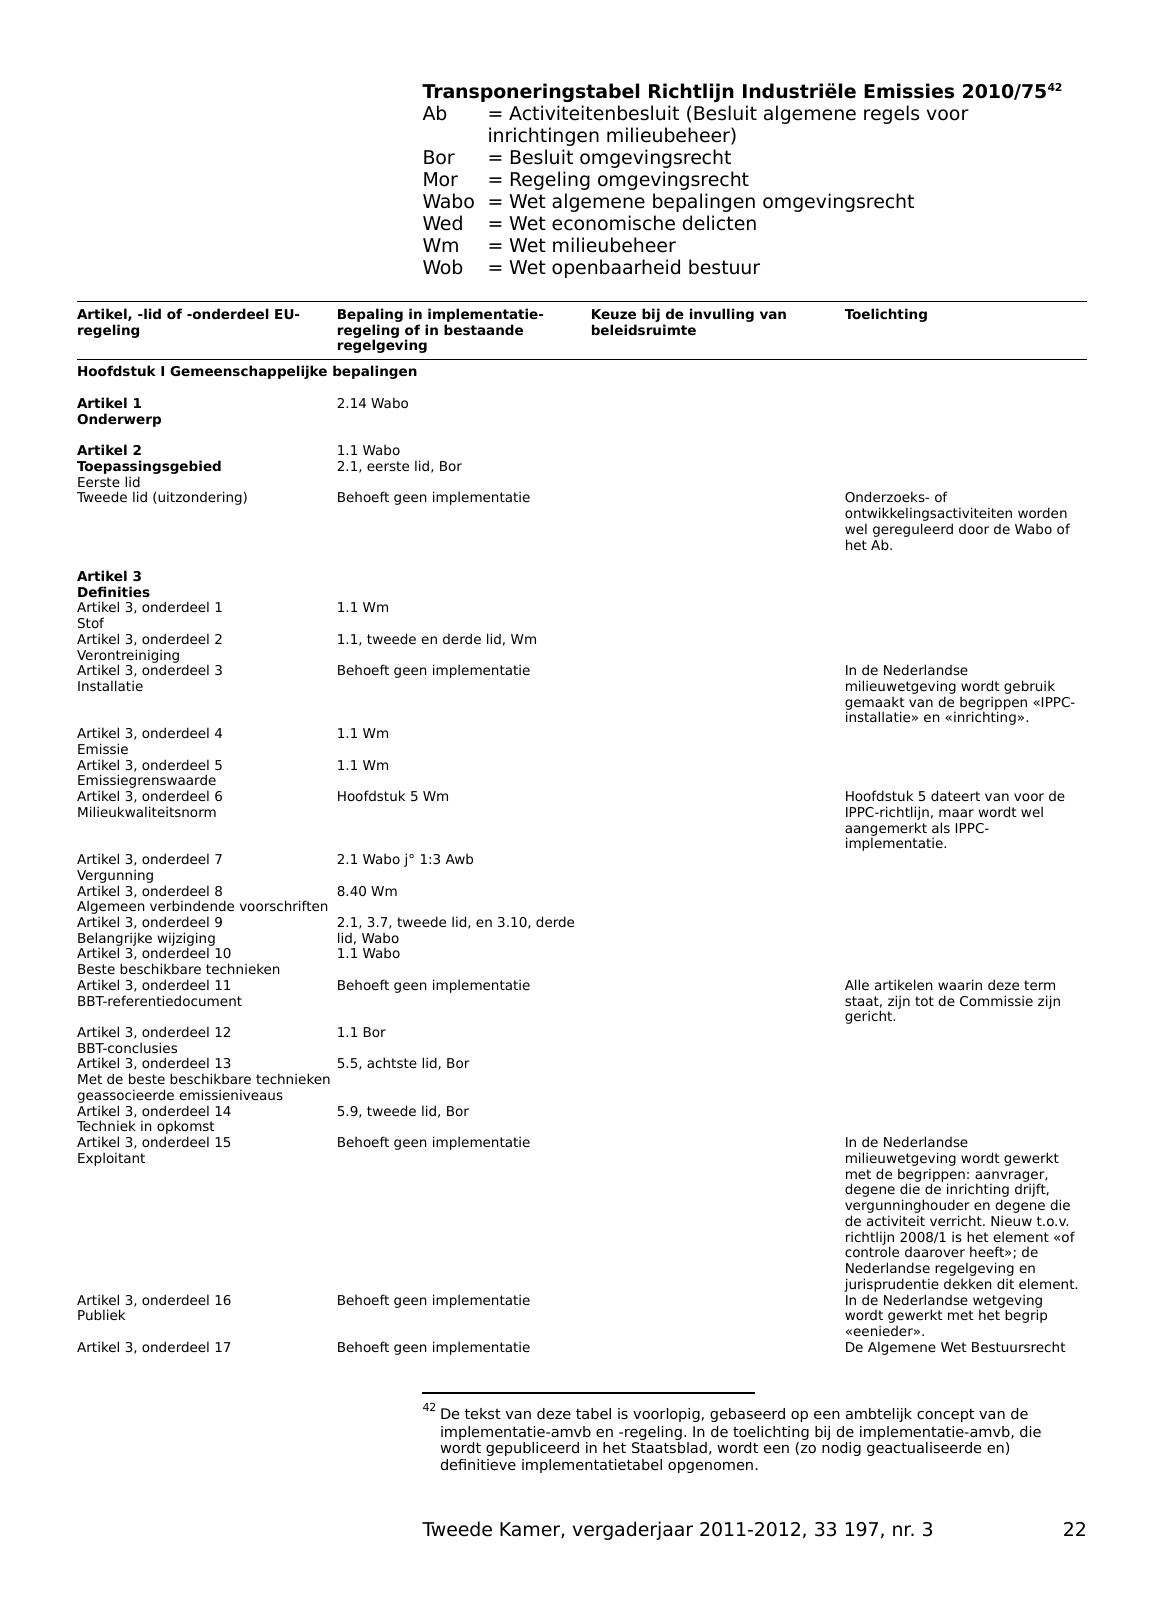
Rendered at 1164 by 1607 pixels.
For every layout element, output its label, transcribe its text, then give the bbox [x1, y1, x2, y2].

table_cell Artikel 3, onderdeel 9 Belangrijke wijziging [77, 915, 331, 946]
table_cell Artikel 3, onderdeel 2 Verontreiniging [77, 632, 331, 663]
table_cell Artikel 2 Toepassingsgebied Eerste lid [77, 443, 331, 490]
table_cell [839, 758, 1087, 789]
table_cell 5.9, tweede lid, Bor [331, 1104, 584, 1135]
table_cell [839, 852, 1087, 883]
table_cell Artikel 1 Onderwerp [77, 396, 331, 427]
table_cell [585, 1104, 838, 1135]
table_cell Artikel 3, onderdeel 13 Met de beste beschikbare technieken geassocieerde emissieniveaus [77, 1056, 331, 1103]
table_cell [839, 1056, 1087, 1103]
table_cell [839, 1104, 1087, 1135]
table_cell [77, 553, 331, 569]
table_cell [585, 490, 838, 553]
text Wob = Wet openbaarheid bestuur [422, 257, 1087, 279]
table_cell In de Nederlandse wetgeving wordt gewerkt met het begrip «eenieder». [839, 1292, 1087, 1339]
table_cell [585, 1056, 838, 1103]
table_cell Artikel 3, onderdeel 17 [77, 1340, 331, 1355]
table_cell Artikel 3, onderdeel 10 Beste beschikbare technieken [77, 946, 331, 978]
table_cell Behoeft geen implementatie [331, 978, 584, 1025]
table_cell Tweede lid (uitzondering) [77, 490, 331, 553]
table_cell Artikel 3, onderdeel 16 Publiek [77, 1292, 331, 1339]
table_cell Artikel 3, onderdeel 3 Installatie [77, 663, 331, 726]
text Wed = Wet economische delicten [422, 213, 1087, 235]
table_cell [839, 396, 1087, 427]
text Wm = Wet milieubeheer [422, 235, 1087, 257]
table_cell Artikel 3, onderdeel 15 Exploitant [77, 1135, 331, 1292]
table_cell 2.1 Wabo j° 1:3 Awb [331, 852, 584, 883]
text Ab = Activiteitenbesluit (Besluit algemene regels voor inrichtingen milieubeheer) [422, 103, 1087, 147]
table_cell Artikel 3, onderdeel 11 BBT-referentiedocument [77, 978, 331, 1025]
subtitle Transponeringstabel Richtlijn Industriële Emissies 2010/75 [422, 81, 1087, 103]
table_cell In de Nederlandse milieuwetgeving wordt gewerkt met de begrippen: aanvrager, degene die de inrichting drijft, vergunninghouder en degene die de activiteit verricht. Nieuw t.o.v. richtlijn 2008/1 is het element «of controle daarover heeft»; de Nederlandse regelgeving en jurisprudentie dekken dit element. [839, 1135, 1087, 1292]
table_cell Artikel 3, onderdeel 7 Vergunning [77, 852, 331, 883]
table_cell [839, 632, 1087, 663]
table_cell [585, 789, 838, 852]
table_cell Hoofdstuk 5 dateert van voor de IPPC-richtlijn, maar wordt wel aangemerkt als IPPC-implementatie. [839, 789, 1087, 852]
table_cell [585, 1025, 838, 1056]
table_cell [331, 553, 584, 569]
table_cell Behoeft geen implementatie [331, 663, 584, 726]
table_cell [585, 726, 838, 757]
table_cell 2.1, 3.7, tweede lid, en 3.10, derde lid, Wabo [331, 915, 584, 946]
table_cell [585, 427, 838, 443]
table_cell [77, 427, 331, 443]
table_cell [585, 1292, 838, 1339]
table_header Toelichting [839, 302, 1087, 358]
table_cell [331, 569, 584, 600]
table_cell [585, 883, 838, 915]
table_cell [839, 427, 1087, 443]
table_cell [585, 1135, 838, 1292]
table_cell Artikel 3, onderdeel 6 Milieukwaliteitsnorm [77, 789, 331, 852]
table_cell [585, 1340, 838, 1355]
text Bor = Besluit omgevingsrecht [422, 147, 1087, 169]
table_cell [585, 852, 838, 883]
table_cell [839, 883, 1087, 915]
table_cell [839, 726, 1087, 757]
table_cell 8.40 Wm [331, 883, 584, 915]
table_cell [585, 915, 838, 946]
table_cell [331, 427, 584, 443]
table_cell Behoeft geen implementatie [331, 1340, 584, 1355]
table_cell 1.1 Wm [331, 600, 584, 632]
table_cell [585, 569, 838, 600]
table_cell [585, 600, 838, 632]
table_cell 1.1 Wabo [331, 946, 584, 978]
table_cell 1.1 Wm [331, 726, 584, 757]
table_cell In de Nederlandse milieuwetgeving wordt gebruik gemaakt van de begrippen «IPPC-installatie» en «inrichting». [839, 663, 1087, 726]
table_cell [839, 946, 1087, 978]
table_cell [585, 396, 838, 427]
table_cell 1.1, tweede en derde lid, Wm [331, 632, 584, 663]
text Mor = Regeling omgevingsrecht [422, 169, 1087, 191]
table_cell Behoeft geen implementatie [331, 490, 584, 553]
table_cell [77, 380, 1087, 396]
table_cell [585, 946, 838, 978]
table_cell 1.1 Wm [331, 758, 584, 789]
table_cell Artikel 3, onderdeel 1 Stof [77, 600, 331, 632]
table_cell 2.14 Wabo [331, 396, 584, 427]
table_cell [585, 663, 838, 726]
table_cell [585, 443, 838, 490]
table_header Bepaling in implementatie-regeling of in bestaande regelgeving [331, 302, 584, 358]
table_cell Artikel 3, onderdeel 14 Techniek in opkomst [77, 1104, 331, 1135]
text De tekst van deze tabel is voorlopig, gebaseerd op een ambtelijk concept van de implementatie-amvb en -regeling. In de toelichting bij de implementatie-amvb, die wordt gepubliceerd in het Staatsblad, wordt een (zo nodig geactualiseerde en) definitieve implementatietabel opgenomen. [422, 1402, 1087, 1474]
table_cell Artikel 3, onderdeel 8 Algemeen verbindende voorschriften [77, 883, 331, 915]
table_cell Artikel 3, onderdeel 4 Emissie [77, 726, 331, 757]
table_cell [839, 443, 1087, 490]
table_cell [839, 569, 1087, 600]
table_cell Artikel 3 Definities [77, 569, 331, 600]
table_cell [585, 553, 838, 569]
table_cell Behoeft geen implementatie [331, 1135, 584, 1292]
table_cell [839, 600, 1087, 632]
table_cell Behoeft geen implementatie [331, 1292, 584, 1339]
table_header Keuze bij de invulling van beleidsruimte [585, 302, 838, 358]
text Wabo = Wet algemene bepalingen omgevingsrecht [422, 191, 1087, 213]
table_cell De Algemene Wet Bestuursrecht [839, 1340, 1087, 1355]
table_cell 1.1 Wabo 2.1, eerste lid, Bor [331, 443, 584, 490]
table_cell [585, 632, 838, 663]
table_cell [585, 978, 838, 1025]
table_cell 5.5, achtste lid, Bor [331, 1056, 584, 1103]
table_cell [839, 553, 1087, 569]
table_cell [839, 915, 1087, 946]
table_cell [585, 758, 838, 789]
table_cell Hoofdstuk 5 Wm [331, 789, 584, 852]
table_cell Artikel 3, onderdeel 12 BBT-conclusies [77, 1025, 331, 1056]
table_cell Alle artikelen waarin deze term staat, zijn tot de Commissie zijn gericht. [839, 978, 1087, 1025]
table_cell 1.1 Bor [331, 1025, 584, 1056]
table_cell Hoofdstuk I Gemeenschappelijke bepalingen [77, 360, 1087, 380]
table_header Artikel, -lid of -onderdeel EU-regeling [77, 302, 331, 358]
table_cell Artikel 3, onderdeel 5 Emissiegrenswaarde [77, 758, 331, 789]
table_cell Onderzoeks- of ontwikkelingsactiviteiten worden wel gereguleerd door de Wabo of het Ab. [839, 490, 1087, 553]
table_cell [839, 1025, 1087, 1056]
